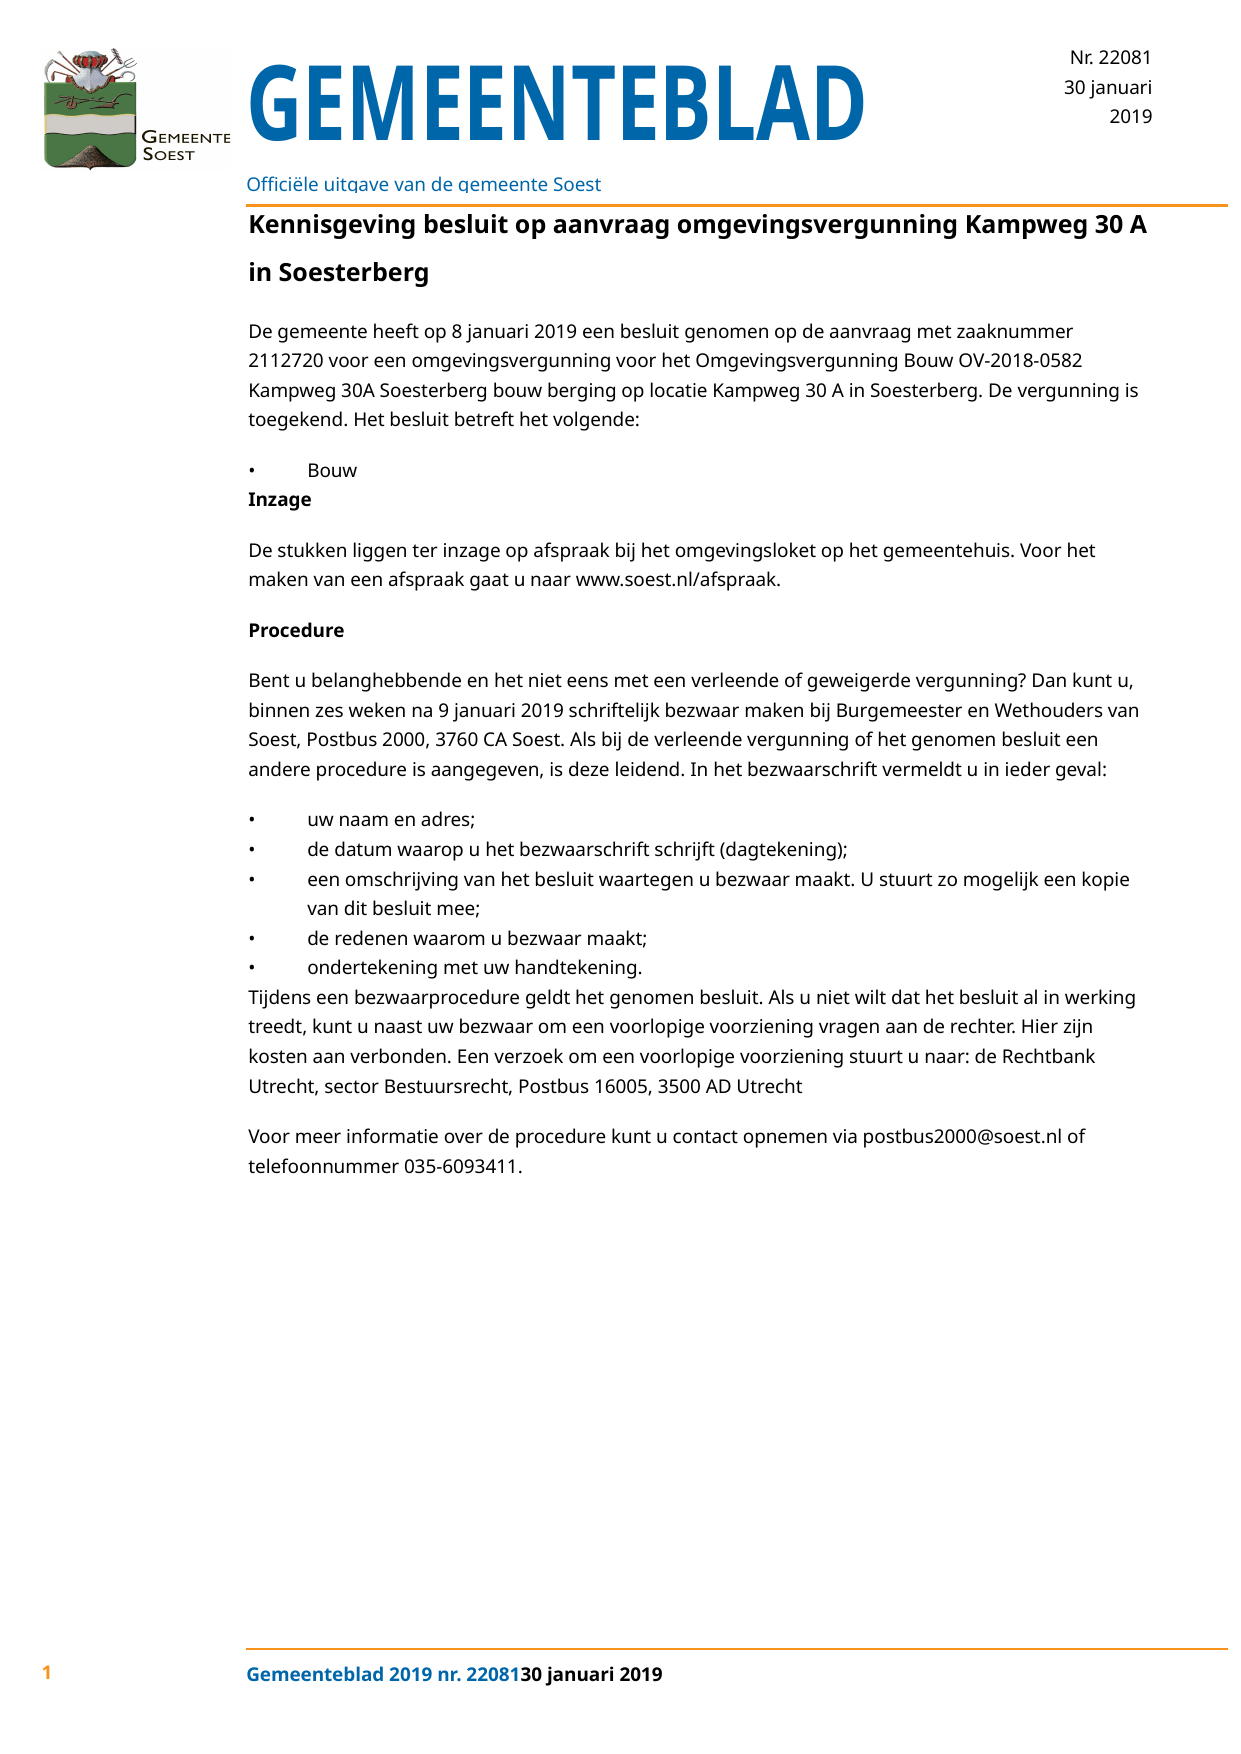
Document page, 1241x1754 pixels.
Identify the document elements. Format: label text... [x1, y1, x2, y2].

list ondertekening met uw handtekening. [248, 954, 1152, 980]
list de datum waarop u het bezwaarschrift schrijft (dagtekening); [248, 836, 1152, 862]
text Tijdens een bezwaarprocedure geldt het genomen besluit. Als u niet wilt dat het besluit al in werking treedt, kunt u naast uw bezwaar om een voorlopige voorziening vragen aan de rechter. Hier zijn kosten aan verbonden. Een verzoek om een voorlopige voorziening stuurt u naar: de Rechtbank Utrecht, sector Bestuursrecht, Postbus 16005, 3500 AD Utrecht [248, 984, 1152, 1099]
list de redenen waarom u bezwaar maakt; [248, 925, 1152, 951]
list uw naam en adres; [248, 807, 1152, 832]
picture [41, 47, 231, 172]
text De stukken liggen ter inzage op afspraak bij het omgevingsloket op het gemeentehuis. Voor het maken van een afspraak gaat u naar www.soest.nl/afspraak. [248, 537, 1152, 592]
text Kennisgeving besluit op aanvraag omgevingsvergunning Kampweg 30 A in Soesterberg [248, 207, 1152, 288]
list Bouw [248, 457, 1152, 483]
text De gemeente heeft op 8 januari 2019 een besluit genomen op de aanvraag met zaaknummer 2112720 voor een omgevingsvergunning voor het Omgevingsvergunning Bouw OV-2018-0582 Kampweg 30A Soesterberg bouw berging op locatie Kampweg 30 A in Soesterberg. De vergunning is toegekend. Het besluit betreft het volgende: [248, 318, 1152, 432]
text Inzage [248, 487, 1152, 512]
text Voor meer informatie over de procedure kunt u contact opnemen via postbus2000@soest.nl of telefoonnummer 035-6093411. [248, 1123, 1152, 1179]
list een omschrijving van het besluit waartegen u bezwaar maakt. U stuurt zo mogelijk een kopie van dit besluit mee; [248, 866, 1152, 921]
text Bent u belanghebbende en het niet eens met een verleende of geweigerde vergunning? Dan kunt u, binnen zes weken na 9 januari 2019 schriftelijk bezwaar maken bij Burgemeester en Wethouders van Soest, Postbus 2000, 3760 CA Soest. Als bij de verleende vergunning of het genomen besluit een andere procedure is aangegeven, is deze leidend. In het bezwaarschrift vermeldt u in ieder geval: [248, 667, 1152, 782]
text Procedure [248, 617, 1152, 643]
